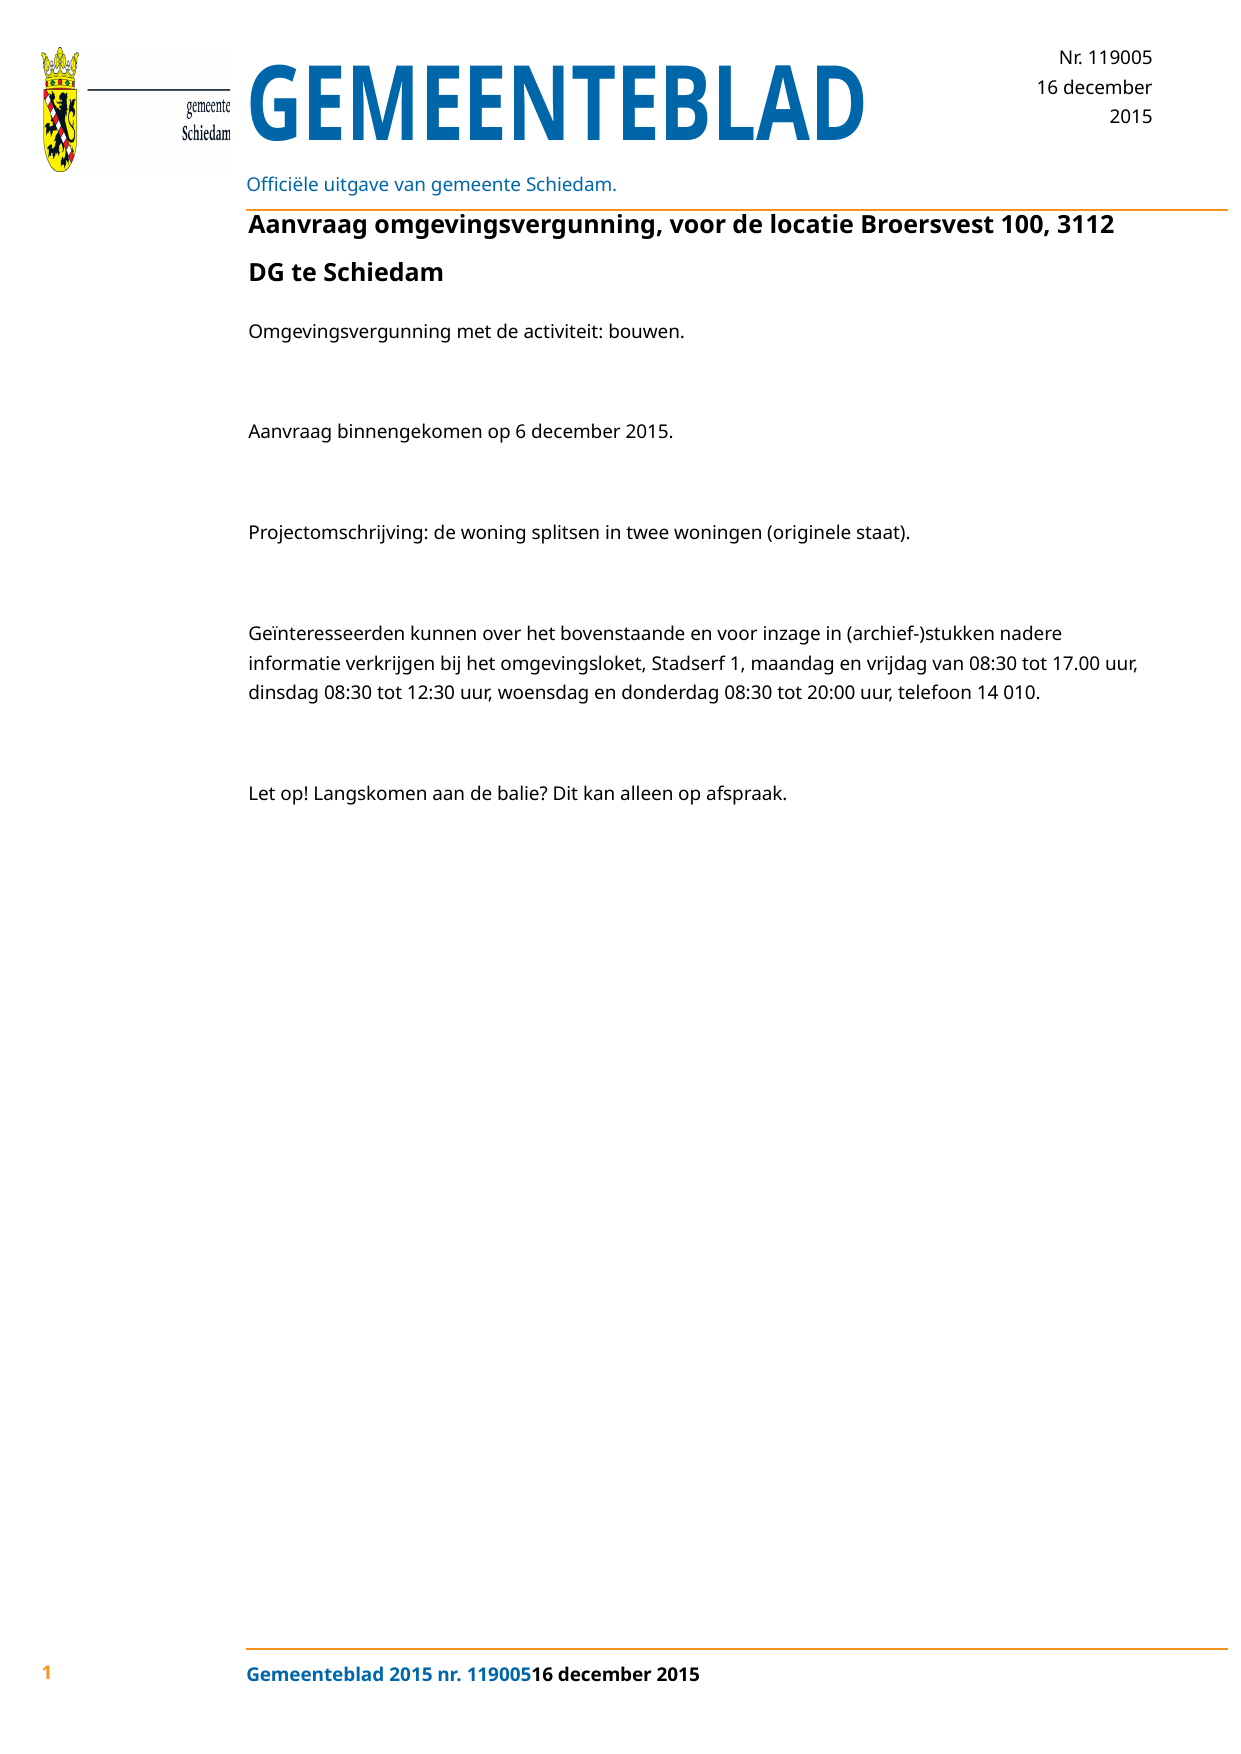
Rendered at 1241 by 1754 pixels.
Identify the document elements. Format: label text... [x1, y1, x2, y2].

text Aanvraag omgevingsvergunning, voor de locatie Broersvest 100, 3112 DG te Schiedam [248, 211, 1152, 288]
text Geïnteresseerden kunnen over het bovenstaande en voor inzage in (archief-)stukken nadere informatie verkrijgen bij het omgevingsloket, Stadserf 1, maandag en vrijdag van 08:30 tot 17.00 uur, dinsdag 08:30 tot 12:30 uur, woensdag en donderdag 08:30 tot 20:00 uur, telefoon 14 010. [248, 620, 1152, 705]
text Let op! Langskomen aan de balie? Dit kan alleen op afspraak. [248, 780, 1152, 806]
text Projectomschrijving: de woning splitsen in twee woningen (originele staat). [248, 519, 1152, 545]
text Aanvraag binnengekomen op 6 december 2015. [248, 419, 1152, 444]
picture [41, 47, 231, 172]
text Omgevingsvergunning met de activiteit: bouwen. [248, 318, 1152, 344]
